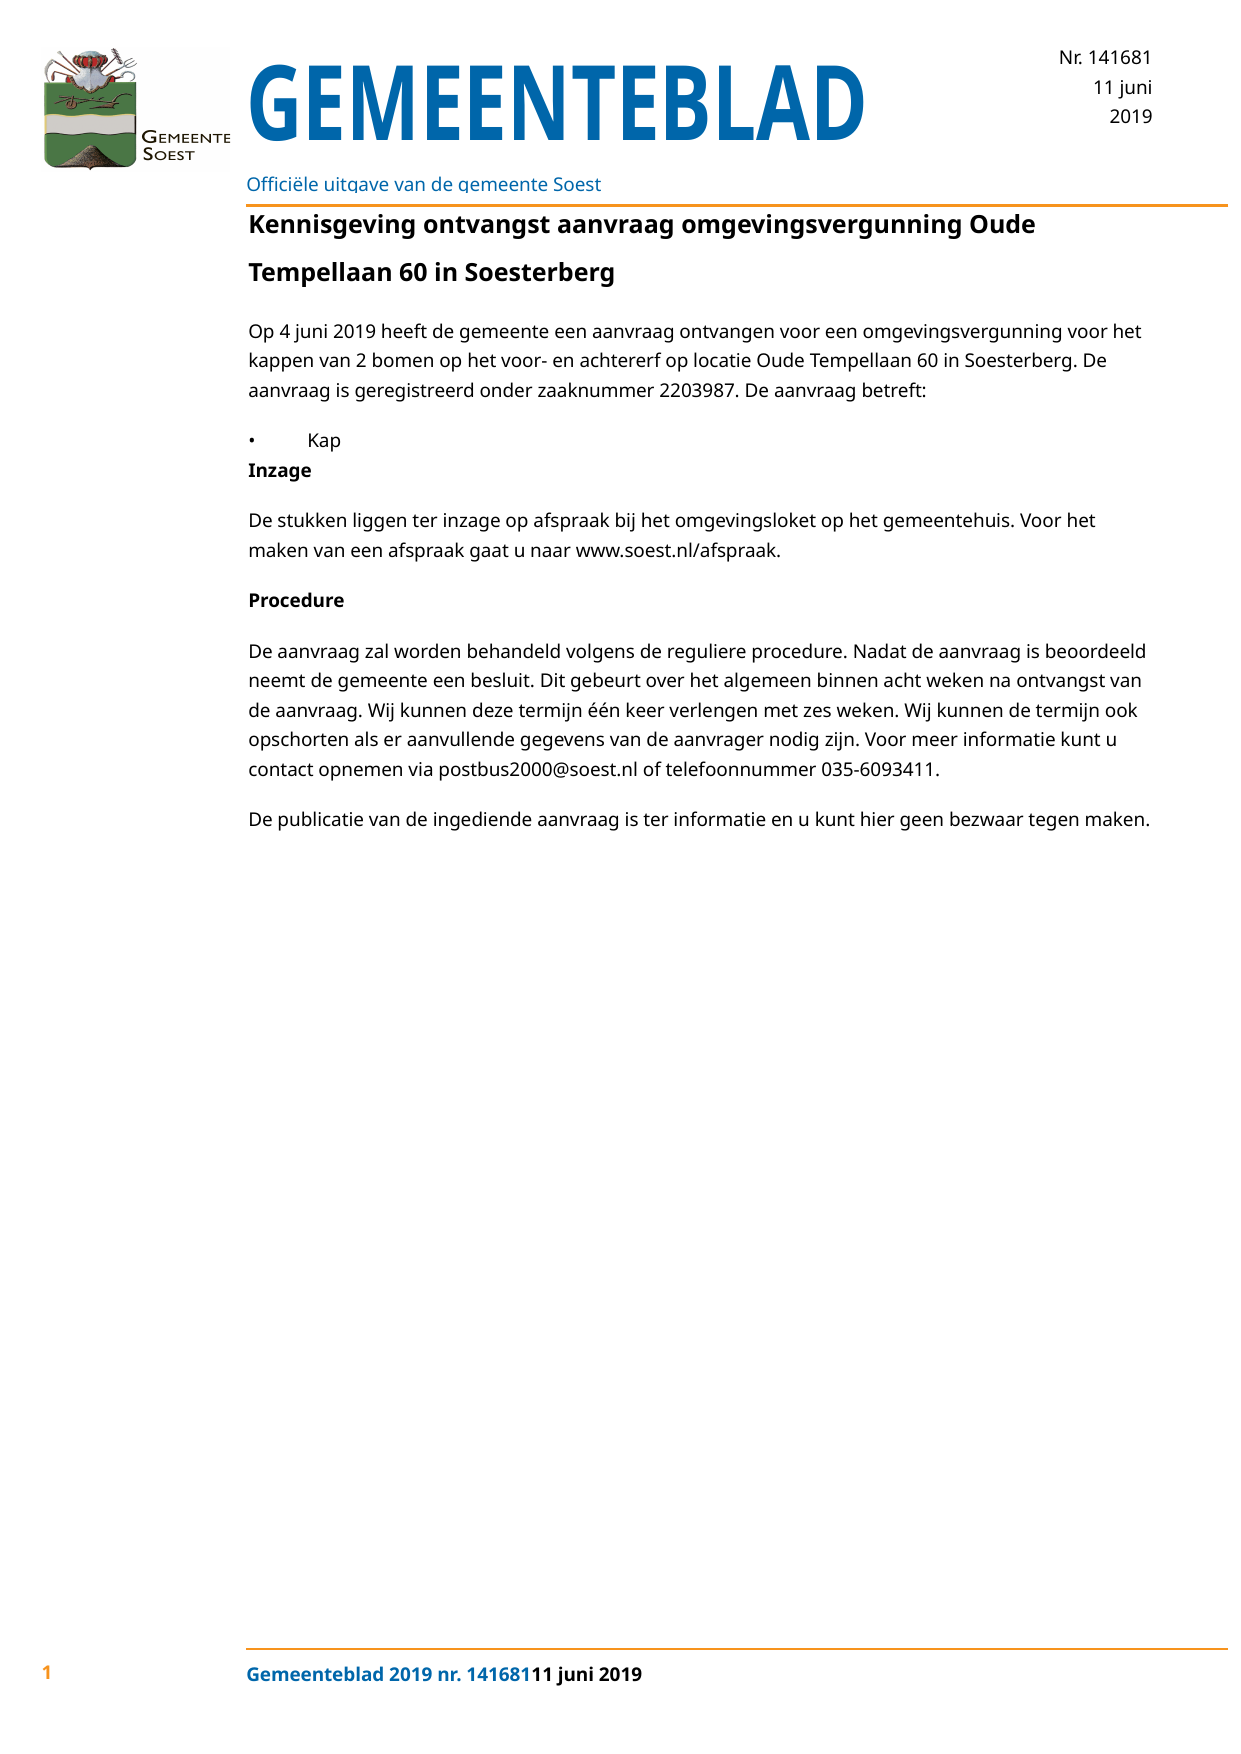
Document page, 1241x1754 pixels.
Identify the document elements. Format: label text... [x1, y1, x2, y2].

text De aanvraag zal worden behandeld volgens de reguliere procedure. Nadat de aanvraag is beoordeeld neemt de gemeente een besluit. Dit gebeurt over het algemeen binnen acht weken na ontvangst van de aanvraag. Wij kunnen deze termijn één keer verlengen met zes weken. Wij kunnen de termijn ook opschorten als er aanvullende gegevens van de aanvrager nodig zijn. Voor meer informatie kunt u contact opnemen via postbus2000@soest.nl of telefoonnummer 035-6093411. [248, 638, 1152, 782]
text De publicatie van de ingediende aanvraag is ter informatie en u kunt hier geen bezwaar tegen maken. [248, 807, 1152, 832]
picture [41, 47, 231, 172]
text De stukken liggen ter inzage op afspraak bij het omgevingsloket op het gemeentehuis. Voor het maken van een afspraak gaat u naar www.soest.nl/afspraak. [248, 507, 1152, 563]
list Kap [248, 427, 1152, 453]
text Procedure [248, 587, 1152, 613]
text Op 4 juni 2019 heeft de gemeente een aanvraag ontvangen voor een omgevingsvergunning voor het kappen van 2 bomen op het voor- en achtererf op locatie Oude Tempellaan 60 in Soesterberg. De aanvraag is geregistreerd onder zaaknummer 2203987. De aanvraag betreft: [248, 318, 1152, 403]
text Kennisgeving ontvangst aanvraag omgevingsvergunning Oude Tempellaan 60 in Soesterberg [248, 207, 1152, 288]
text Inzage [248, 457, 1152, 483]
